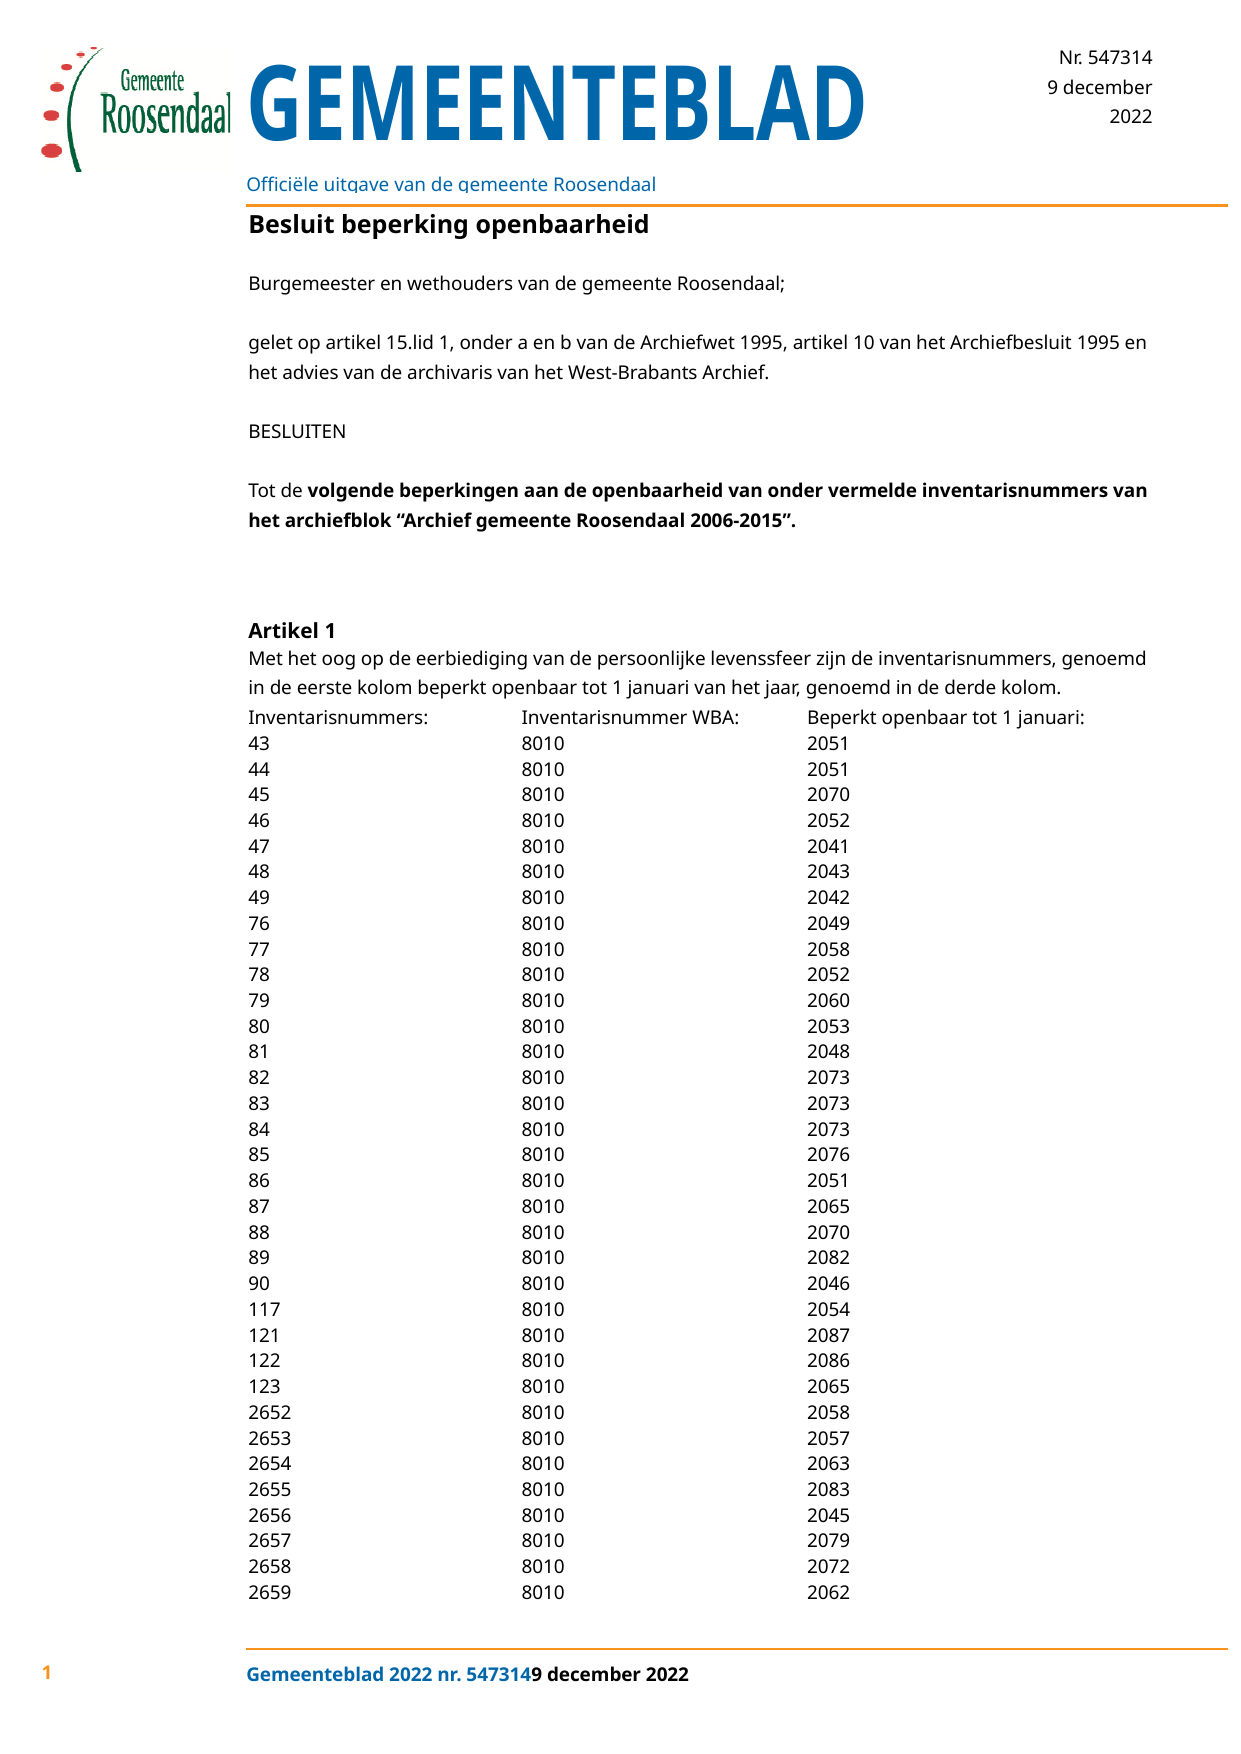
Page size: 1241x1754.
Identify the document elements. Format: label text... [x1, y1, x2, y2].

table_cell 2073 [807, 1090, 1152, 1116]
table_cell 78 [248, 962, 521, 987]
table_cell 2654 [248, 1450, 521, 1476]
table_cell 8010 [521, 936, 807, 962]
table_cell 8010 [521, 1425, 807, 1450]
table_cell 8010 [521, 1476, 807, 1502]
table_cell 2045 [807, 1502, 1152, 1528]
table_cell 2051 [807, 1168, 1152, 1193]
table_cell 8010 [521, 1270, 807, 1296]
table_cell 8010 [521, 1116, 807, 1142]
table_cell 8010 [521, 1553, 807, 1579]
table_cell 8010 [521, 884, 807, 910]
table_cell 8010 [521, 730, 807, 756]
table_cell 2072 [807, 1553, 1152, 1579]
text Tot de volgende beperkingen aan de openbaarheid van onder vermelde inventarisnummers van het archiefblok “Archief gemeente Roosendaal 2006-2015”. [248, 477, 1152, 533]
table_cell 8010 [521, 1348, 807, 1373]
table_cell 8010 [521, 1399, 807, 1425]
table_cell 90 [248, 1270, 521, 1296]
table_header Beperkt openbaar tot 1 januari: [807, 704, 1152, 730]
table_cell 8010 [521, 1142, 807, 1167]
text BESLUITEN [248, 418, 1152, 444]
table_cell 8010 [521, 1013, 807, 1039]
table_cell 84 [248, 1116, 521, 1142]
table_cell 89 [248, 1245, 521, 1270]
table_cell 8010 [521, 1296, 807, 1322]
table_cell 2086 [807, 1348, 1152, 1373]
table_cell 2048 [807, 1039, 1152, 1064]
table_cell 2082 [807, 1245, 1152, 1270]
table_cell 8010 [521, 962, 807, 987]
table_cell 85 [248, 1142, 521, 1167]
text Met het oog op de eerbiediging van de persoonlijke levenssfeer zijn de inventarisnummers, genoemd in de eerste kolom beperkt openbaar tot 1 januari van het jaar, genoemd in de derde kolom. [248, 645, 1152, 700]
table_cell 8010 [521, 1245, 807, 1270]
table_cell 2058 [807, 1399, 1152, 1425]
table_cell 2042 [807, 884, 1152, 910]
table_cell 46 [248, 807, 521, 833]
table_cell 2065 [807, 1373, 1152, 1399]
table_cell 8010 [521, 1322, 807, 1347]
table_cell 2659 [248, 1579, 521, 1605]
table_cell 2063 [807, 1450, 1152, 1476]
table_cell 44 [248, 756, 521, 781]
table_cell 2070 [807, 1219, 1152, 1244]
table_cell 2049 [807, 910, 1152, 936]
table_cell 8010 [521, 807, 807, 833]
table_cell 2052 [807, 962, 1152, 987]
table_cell 2656 [248, 1502, 521, 1528]
table_cell 117 [248, 1296, 521, 1322]
table_cell 2065 [807, 1193, 1152, 1219]
table_cell 81 [248, 1039, 521, 1064]
table_cell 49 [248, 884, 521, 910]
table_cell 8010 [521, 1579, 807, 1605]
picture [41, 47, 231, 172]
table_cell 2060 [807, 987, 1152, 1013]
table_cell 2043 [807, 859, 1152, 884]
table_cell 80 [248, 1013, 521, 1039]
table_cell 2057 [807, 1425, 1152, 1450]
table_cell 8010 [521, 1450, 807, 1476]
table_cell 122 [248, 1348, 521, 1373]
table_cell 2054 [807, 1296, 1152, 1322]
table_cell 2079 [807, 1528, 1152, 1553]
table_cell 77 [248, 936, 521, 962]
text Besluit beperking openbaarheid [248, 207, 1152, 241]
table_cell 2087 [807, 1322, 1152, 1347]
table_cell 2658 [248, 1553, 521, 1579]
table_cell 76 [248, 910, 521, 936]
table_cell 8010 [521, 987, 807, 1013]
table_cell 2051 [807, 730, 1152, 756]
table_cell 2051 [807, 756, 1152, 781]
table_cell 2083 [807, 1476, 1152, 1502]
table_header Inventarisnummers: [248, 704, 521, 730]
table_cell 8010 [521, 1193, 807, 1219]
table_cell 82 [248, 1065, 521, 1090]
table_cell 8010 [521, 1168, 807, 1193]
table_cell 2653 [248, 1425, 521, 1450]
table_cell 2652 [248, 1399, 521, 1425]
table_cell 83 [248, 1090, 521, 1116]
table_cell 43 [248, 730, 521, 756]
table_cell 2070 [807, 781, 1152, 807]
table_cell 8010 [521, 1528, 807, 1553]
table_cell 2053 [807, 1013, 1152, 1039]
table_cell 48 [248, 859, 521, 884]
table_cell 86 [248, 1168, 521, 1193]
table_cell 47 [248, 833, 521, 859]
table_header Inventarisnummer WBA: [521, 704, 807, 730]
table_cell 2046 [807, 1270, 1152, 1296]
table_cell 8010 [521, 1090, 807, 1116]
table_cell 2655 [248, 1476, 521, 1502]
text Burgemeester en wethouders van de gemeente Roosendaal; [248, 270, 1152, 296]
table_cell 123 [248, 1373, 521, 1399]
table_cell 121 [248, 1322, 521, 1347]
table_cell 2058 [807, 936, 1152, 962]
table_cell 8010 [521, 833, 807, 859]
table_cell 8010 [521, 1065, 807, 1090]
text gelet op artikel 15.lid 1, onder a en b van de Archiefwet 1995, artikel 10 van het Archiefbesluit 1995 en het advies van de archivaris van het West-Brabants Archief. [248, 329, 1152, 385]
table_cell 8010 [521, 1502, 807, 1528]
table_cell 45 [248, 781, 521, 807]
table_cell 8010 [521, 910, 807, 936]
text Artikel 1 [248, 617, 1152, 645]
table_cell 2062 [807, 1579, 1152, 1605]
table_cell 2076 [807, 1142, 1152, 1167]
table_cell 8010 [521, 859, 807, 884]
table_cell 8010 [521, 756, 807, 781]
table_cell 8010 [521, 1373, 807, 1399]
table_cell 2052 [807, 807, 1152, 833]
table_cell 88 [248, 1219, 521, 1244]
table_cell 8010 [521, 781, 807, 807]
table_cell 8010 [521, 1039, 807, 1064]
table_cell 8010 [521, 1219, 807, 1244]
table_cell 2041 [807, 833, 1152, 859]
table_cell 2657 [248, 1528, 521, 1553]
table_cell 2073 [807, 1065, 1152, 1090]
table_cell 79 [248, 987, 521, 1013]
table_cell 87 [248, 1193, 521, 1219]
table_cell 2073 [807, 1116, 1152, 1142]
